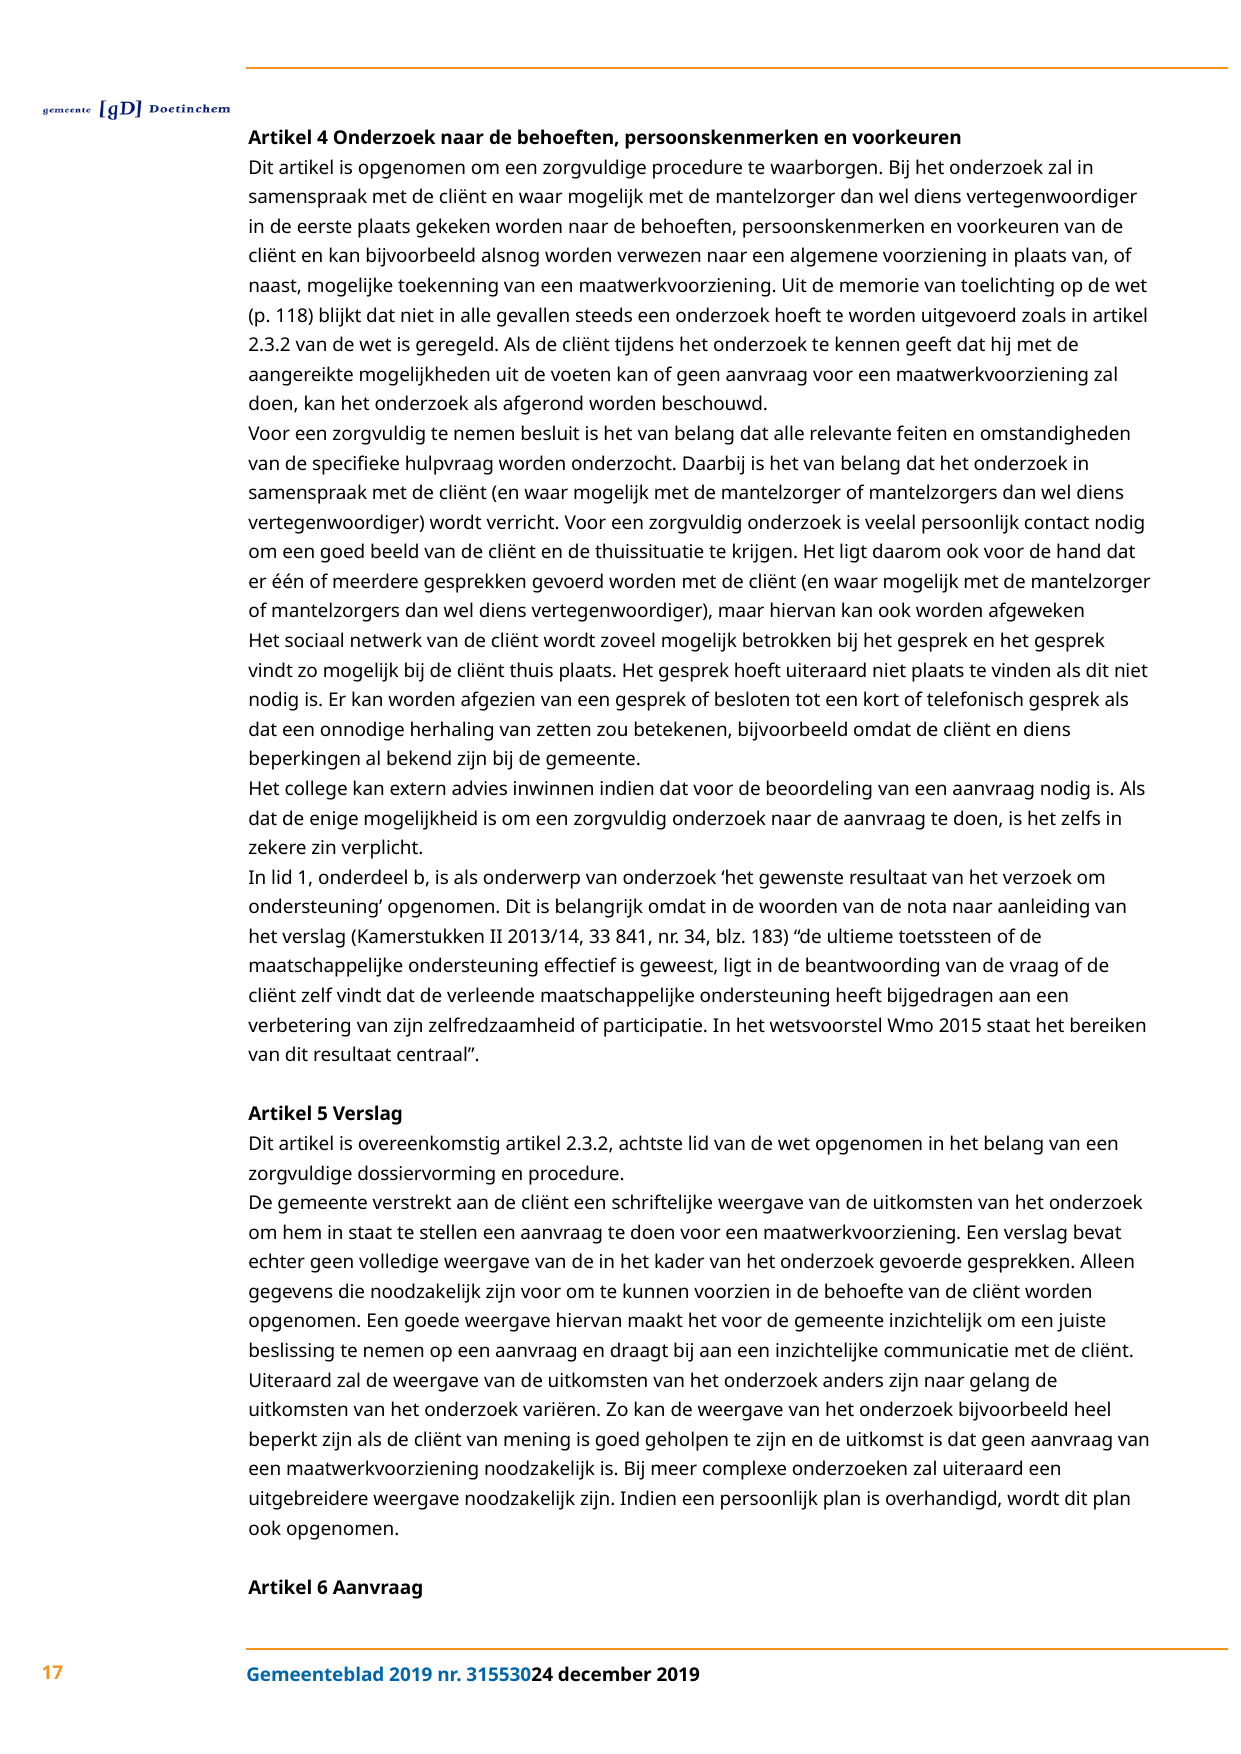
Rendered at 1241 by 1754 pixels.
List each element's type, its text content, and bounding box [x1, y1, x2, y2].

text Artikel 6 Aanvraag [248, 1574, 1152, 1600]
text De gemeente verstrekt aan de cliënt een schriftelijke weergave van de uitkomsten van het onderzoek om hem in staat te stellen een aanvraag te doen voor een maatwerkvoorziening. Een verslag bevat echter geen volledige weergave van de in het kader van het onderzoek gevoerde gesprekken. Alleen gegevens die noodzakelijk zijn voor om te kunnen voorzien in de behoefte van de cliënt worden opgenomen. Een goede weergave hiervan maakt het voor de gemeente inzichtelijk om een juiste beslissing te nemen op een aanvraag en draagt bij aan een inzichtelijke communicatie met de cliënt. Uiteraard zal de weergave van de uitkomsten van het onderzoek anders zijn naar gelang de uitkomsten van het onderzoek variëren. Zo kan de weergave van het onderzoek bijvoorbeeld heel beperkt zijn als de cliënt van mening is goed geholpen te zijn en de uitkomst is dat geen aanvraag van een maatwerkvoorziening noodzakelijk is. Bij meer complexe onderzoeken zal uiteraard een uitgebreidere weergave noodzakelijk zijn. Indien een persoonlijk plan is overhandigd, wordt dit plan ook opgenomen. [248, 1189, 1152, 1541]
text Dit artikel is opgenomen om een zorgvuldige procedure te waarborgen. Bij het onderzoek zal in samenspraak met de cliënt en waar mogelijk met de mantelzorger dan wel diens vertegenwoordiger in de eerste plaats gekeken worden naar de behoeften, persoonskenmerken en voorkeuren van de cliënt en kan bijvoorbeeld alsnog worden verwezen naar een algemene voorziening in plaats van, of naast, mogelijke toekenning van een maatwerkvoorziening. Uit de memorie van toelichting op de wet (p. 118) blijkt dat niet in alle gevallen steeds een onderzoek hoeft te worden uitgevoerd zoals in artikel 2.3.2 van de wet is geregeld. Als de cliënt tijdens het onderzoek te kennen geeft dat hij met de aangereikte mogelijkheden uit de voeten kan of geen aanvraag voor een maatwerkvoorziening zal doen, kan het onderzoek als afgerond worden beschouwd. [248, 154, 1152, 416]
text Artikel 5 Verslag [248, 1101, 1152, 1126]
text Het sociaal netwerk van de cliënt wordt zoveel mogelijk betrokken bij het gesprek en het gesprek vindt zo mogelijk bij de cliënt thuis plaats. Het gesprek hoeft uiteraard niet plaats te vinden als dit niet nodig is. Er kan worden afgezien van een gesprek of besloten tot een kort of telefonisch gesprek als dat een onnodige herhaling van zetten zou betekenen, bijvoorbeeld omdat de cliënt en diens beperkingen al bekend zijn bij de gemeente. [248, 627, 1152, 771]
text Voor een zorgvuldig te nemen besluit is het van belang dat alle relevante feiten en omstandigheden van de specifieke hulpvraag worden onderzocht. Daarbij is het van belang dat het onderzoek in samenspraak met de cliënt (en waar mogelijk met de mantelzorger of mantelzorgers dan wel diens vertegenwoordiger) wordt verricht. Voor een zorgvuldig onderzoek is veelal persoonlijk contact nodig om een goed beeld van de cliënt en de thuissituatie te krijgen. Het ligt daarom ook voor de hand dat er één of meerdere gesprekken gevoerd worden met de cliënt (en waar mogelijk met de mantelzorger of mantelzorgers dan wel diens vertegenwoordiger), maar hiervan kan ook worden afgeweken [248, 420, 1152, 623]
text Artikel 4 Onderzoek naar de behoeften, persoonskenmerken en voorkeuren [248, 124, 1152, 150]
text In lid 1, onderdeel b, is als onderwerp van onderzoek ‘het gewenste resultaat van het verzoek om ondersteuning’ opgenomen. Dit is belangrijk omdat in de woorden van de nota naar aanleiding van het verslag (Kamerstukken II 2013/14, 33 841, nr. 34, blz. 183) “de ultieme toetssteen of de maatschappelijke ondersteuning effectief is geweest, ligt in de beantwoording van de vraag of de cliënt zelf vindt dat de verleende maatschappelijke ondersteuning heeft bijgedragen aan een verbetering van zijn zelfredzaamheid of participatie. In het wetsvoorstel Wmo 2015 staat het bereiken van dit resultaat centraal”. [248, 864, 1152, 1067]
text Het college kan extern advies inwinnen indien dat voor de beoordeling van een aanvraag nodig is. Als dat de enige mogelijkheid is om een zorgvuldig onderzoek naar de aanvraag te doen, is het zelfs in zekere zin verplicht. [248, 775, 1152, 860]
picture [41, 47, 231, 172]
text Dit artikel is overeenkomstig artikel 2.3.2, achtste lid van de wet opgenomen in het belang van een zorgvuldige dossiervorming en procedure. [248, 1130, 1152, 1186]
